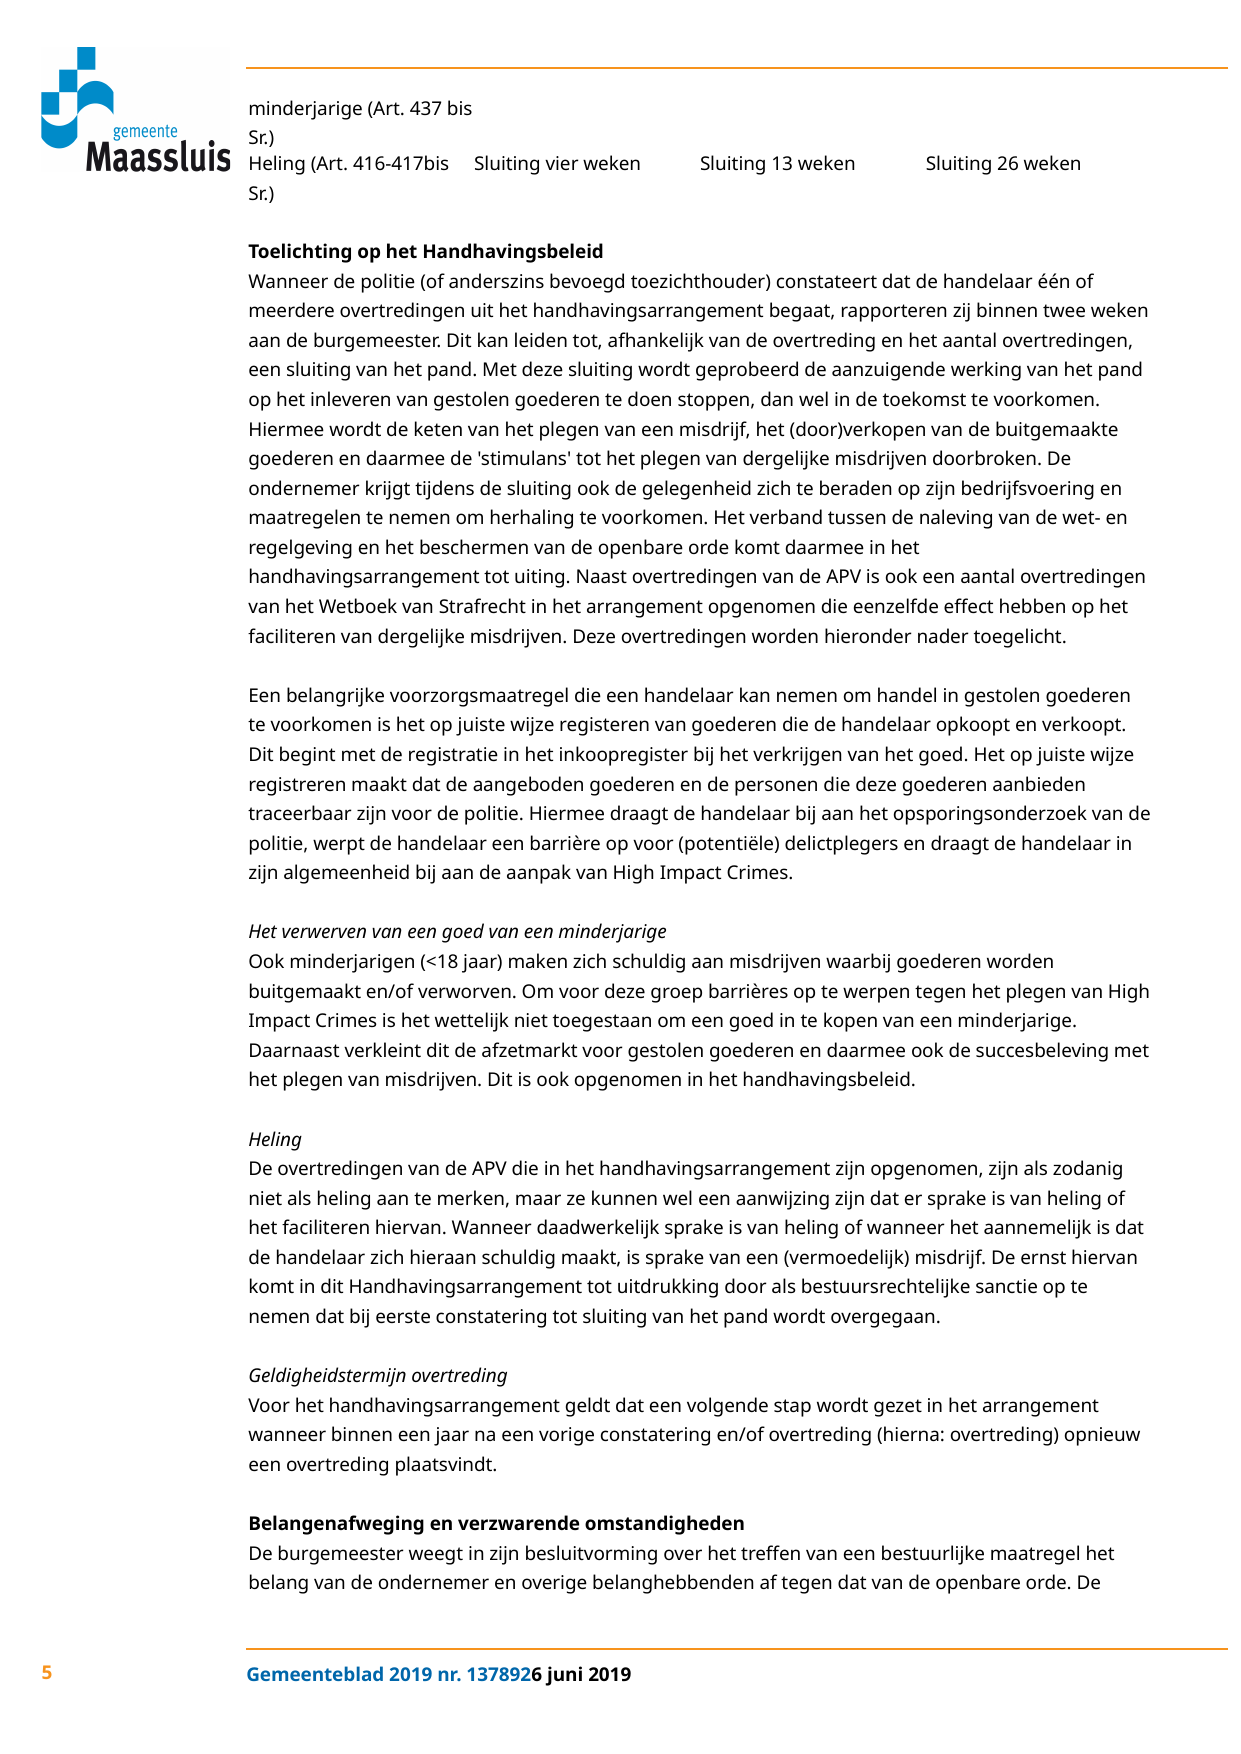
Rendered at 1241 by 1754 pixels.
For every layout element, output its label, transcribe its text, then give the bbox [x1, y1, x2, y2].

table_cell [926, 95, 1152, 150]
text Toelichting op het Handhavingsbeleid [248, 238, 1152, 264]
picture [41, 47, 231, 172]
table_cell [700, 95, 926, 150]
text Ook minderjarigen (<18 jaar) maken zich schuldig aan misdrijven waarbij goederen worden buitgemaakt en/of verworven. Om voor deze groep barrières op te werpen tegen het plegen van High Impact Crimes is het wettelijk niet toegestaan om een goed in te kopen van een minderjarige. Daarnaast verkleint dit de afzetmarkt voor gestolen goederen en daarmee ook de succesbeleving met het plegen van misdrijven. Dit is ook opgenomen in het handhavingsbeleid. [248, 948, 1152, 1092]
text Voor het handhavingsarrangement geldt dat een volgende stap wordt gezet in het arrangement wanneer binnen een jaar na een vorige constatering en/of overtreding (hierna: overtreding) opnieuw een overtreding plaatsvindt. [248, 1392, 1152, 1477]
text Belangenafweging en verzwarende omstandigheden [248, 1510, 1152, 1536]
table_cell Sluiting 13 weken [700, 150, 926, 205]
text Het verwerven van een goed van een minderjarige [248, 919, 1152, 944]
table_cell [474, 95, 700, 150]
table_cell Sluiting 26 weken [926, 150, 1152, 205]
table_cell Heling (Art. 416-417bis Sr.) [248, 150, 474, 205]
text De overtredingen van de APV die in het handhavingsarrangement zijn opgenomen, zijn als zodanig niet als heling aan te merken, maar ze kunnen wel een aanwijzing zijn dat er sprake is van heling of het faciliteren hiervan. Wanneer daadwerkelijk sprake is van heling of wanneer het aannemelijk is dat de handelaar zich hieraan schuldig maakt, is sprake van een (vermoedelijk) misdrijf. De ernst hiervan komt in dit Handhavingsarrangement tot uitdrukking door als bestuursrechtelijke sanctie op te nemen dat bij eerste constatering tot sluiting van het pand wordt overgegaan. [248, 1155, 1152, 1329]
picture [41, 47, 77, 92]
text Geldigheidstermijn overtreding [248, 1362, 1152, 1388]
text Wanneer de politie (of anderszins bevoegd toezichthouder) constateert dat de handelaar één of meerdere overtredingen uit het handhavingsarrangement begaat, rapporteren zij binnen twee weken aan de burgemeester. Dit kan leiden tot, afhankelijk van de overtreding en het aantal overtredingen, een sluiting van het pand. Met deze sluiting wordt geprobeerd de aanzuigende werking van het pand op het inleveren van gestolen goederen te doen stoppen, dan wel in de toekomst te voorkomen. Hiermee wordt de keten van het plegen van een misdrijf, het (door)verkopen van de buitgemaakte goederen en daarmee de 'stimulans' tot het plegen van dergelijke misdrijven doorbroken. De ondernemer krijgt tijdens de sluiting ook de gelegenheid zich te beraden op zijn bedrijfsvoering en maatregelen te nemen om herhaling te voorkomen. Het verband tussen de naleving van de wet- en regelgeving en het beschermen van de openbare orde komt daarmee in het handhavingsarrangement tot uiting. Naast overtredingen van de APV is ook een aantal overtredingen van het Wetboek van Strafrecht in het arrangement opgenomen die eenzelfde effect hebben op het faciliteren van dergelijke misdrijven. Deze overtredingen worden hieronder nader toegelicht. [248, 268, 1152, 648]
text Heling [248, 1126, 1152, 1151]
text Een belangrijke voorzorgsmaatregel die een handelaar kan nemen om handel in gestolen goederen te voorkomen is het op juiste wijze registeren van goederen die de handelaar opkoopt en verkoopt. Dit begint met de registratie in het inkoopregister bij het verkrijgen van het goed. Het op juiste wijze registreren maakt dat de aangeboden goederen en de personen die deze goederen aanbieden traceerbaar zijn voor de politie. Hiermee draagt de handelaar bij aan het opsporingsonderzoek van de politie, werpt de handelaar een barrière op voor (potentiële) delictplegers en draagt de handelaar in zijn algemeenheid bij aan de aanpak van High Impact Crimes. [248, 682, 1152, 885]
table_cell Sluiting vier weken [474, 150, 700, 205]
table_cell minderjarige (Art. 437 bis Sr.) [248, 95, 474, 150]
text De burgemeester weegt in zijn besluitvorming over het treffen van een bestuurlijke maatregel het belang van de ondernemer en overige belanghebbenden af tegen dat van de openbare orde. De [248, 1540, 1152, 1595]
